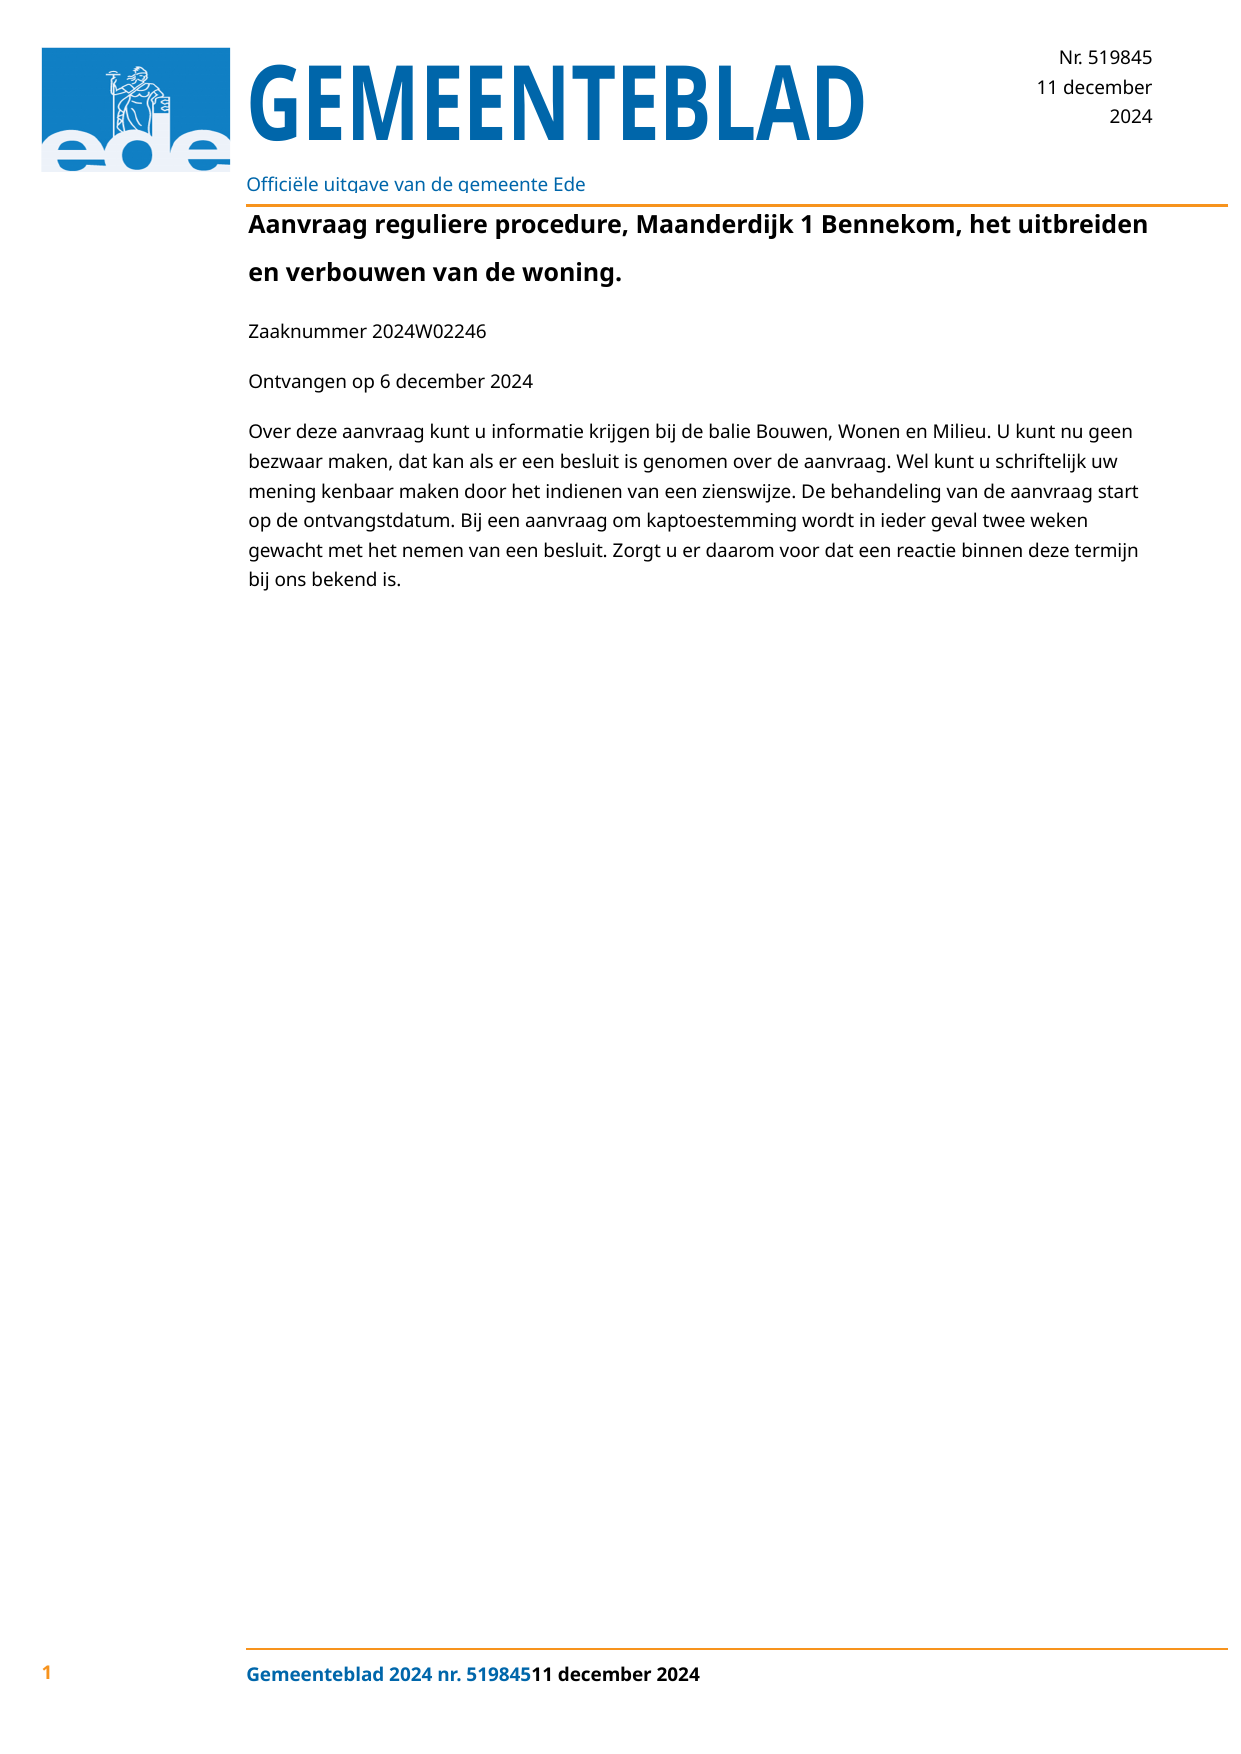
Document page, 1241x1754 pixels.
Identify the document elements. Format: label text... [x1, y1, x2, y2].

text Aanvraag reguliere procedure, Maanderdijk 1 Bennekom, het uitbreiden en verbouwen van de woning. [248, 207, 1152, 288]
picture [41, 47, 231, 172]
text Ontvangen op 6 december 2024 [248, 368, 1152, 394]
text Zaaknummer 2024W02246 [248, 318, 1152, 344]
text Over deze aanvraag kunt u informatie krijgen bij de balie Bouwen, Wonen en Milieu. U kunt nu geen bezwaar maken, dat kan als er een besluit is genomen over de aanvraag. Wel kunt u schriftelijk uw mening kenbaar maken door het indienen van een zienswijze. De behandeling van de aanvraag start op de ontvangstdatum. Bij een aanvraag om kaptoestemming wordt in ieder geval twee weken gewacht met het nemen van een besluit. Zorgt u er daarom voor dat een reactie binnen deze termijn bij ons bekend is. [248, 419, 1152, 592]
